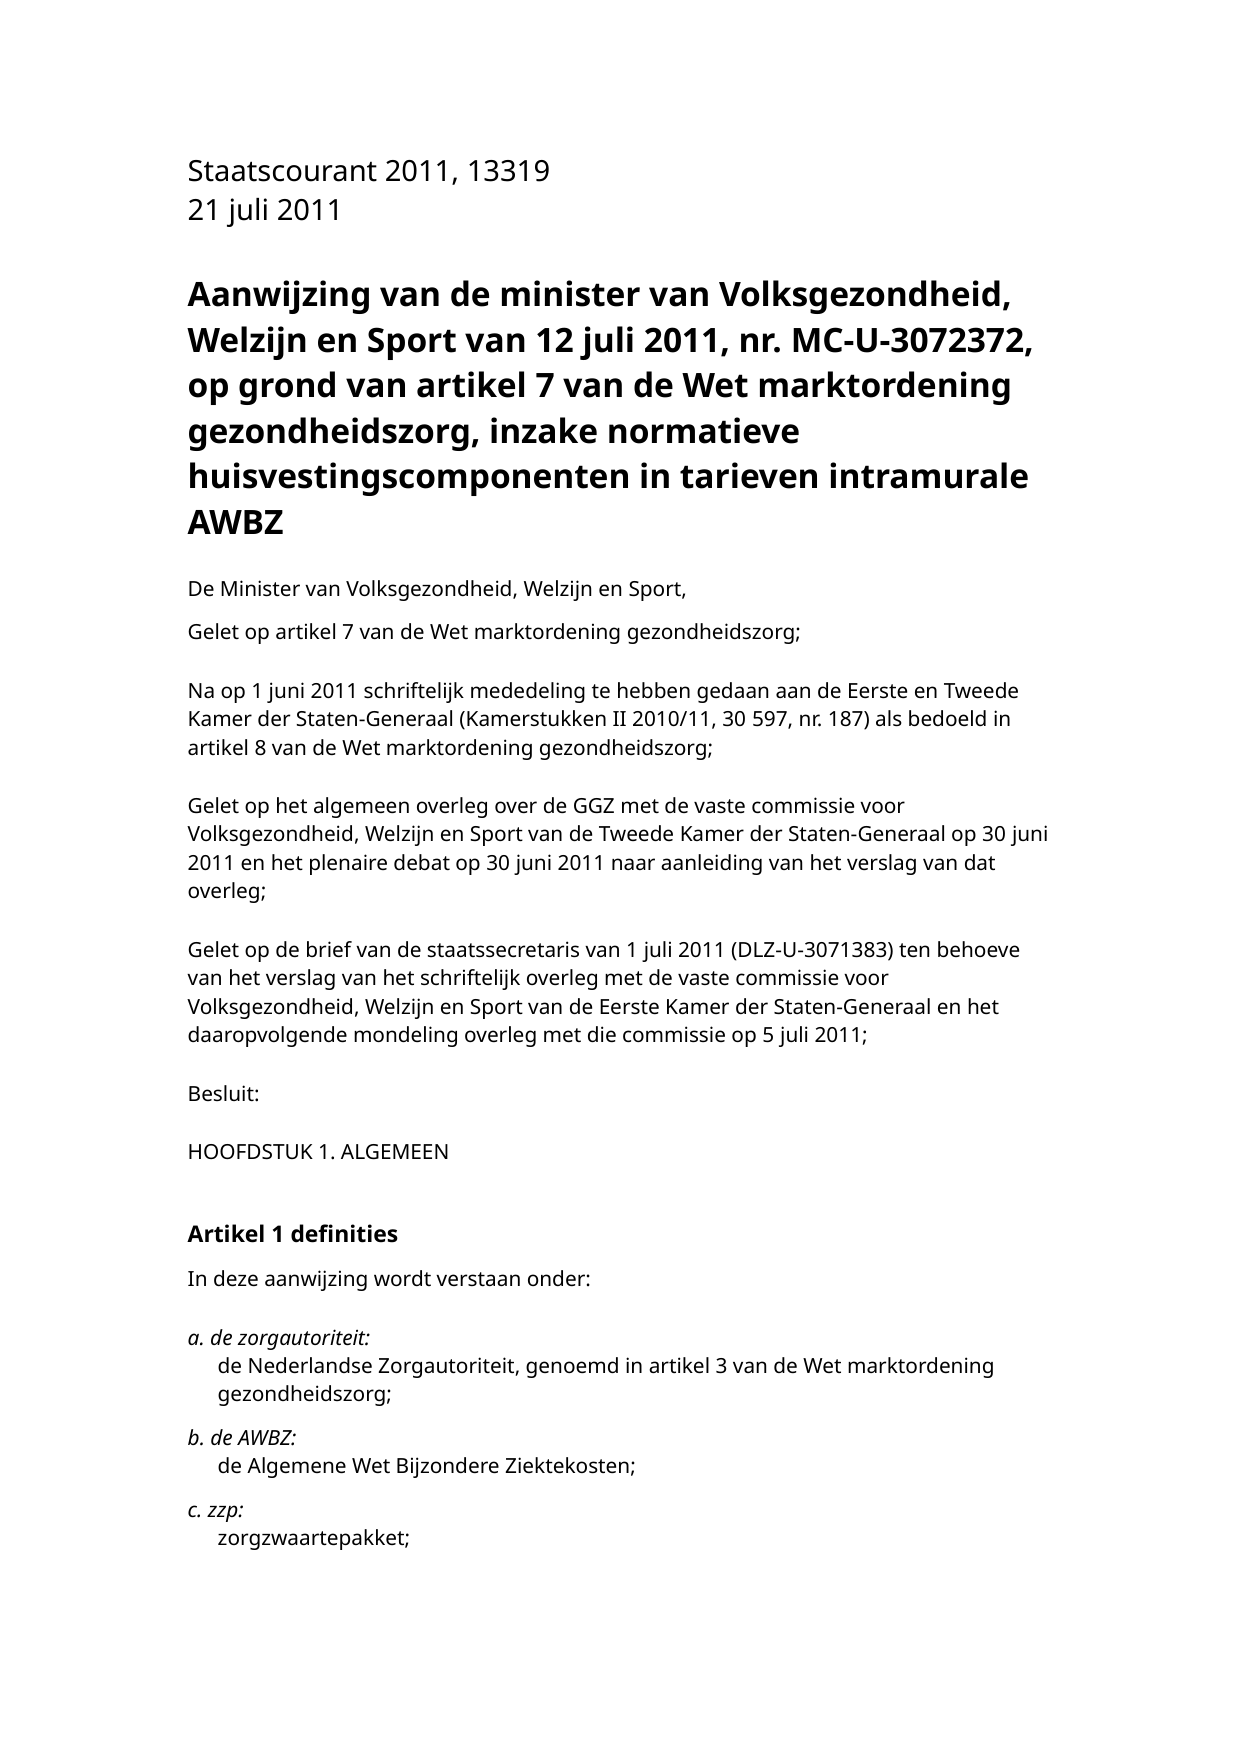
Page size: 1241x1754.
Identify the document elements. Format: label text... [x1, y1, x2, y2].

text Besluit: [187, 1079, 1053, 1107]
subtitle Artikel 1 definities [187, 1218, 1053, 1249]
text a. de zorgautoriteit: [187, 1323, 1053, 1351]
text b. de AWBZ: [187, 1423, 1053, 1451]
text Staatscourant 2011, 13319 [187, 150, 1053, 190]
text zorgzwaartepakket; [217, 1523, 1053, 1552]
text In deze aanwijzing wordt verstaan onder: [187, 1264, 1053, 1293]
text c. zzp: [187, 1495, 1053, 1523]
text Gelet op het algemeen overleg over de GGZ met de vaste commissie voor Volksgezondheid, Welzijn en Sport van de Tweede Kamer der Staten-Generaal op 30 juni 2011 en het plenaire debat op 30 juni 2011 naar aanleiding van het verslag van dat overleg; [187, 791, 1053, 905]
text de Nederlandse Zorgautoriteit, genoemd in artikel 3 van de Wet marktordening gezondheidszorg; [217, 1351, 1053, 1408]
text de Algemene Wet Bijzondere Ziektekosten; [217, 1451, 1053, 1480]
text 21 juli 2011 [187, 190, 1053, 229]
subtitle Aanwijzing van de minister van Volksgezondheid, Welzijn en Sport van 12 juli 2011, nr. MC-U-3072372, op grond van artikel 7 van de Wet marktordening gezondheidszorg, inzake normatieve huisvestingscomponenten in tarieven intramurale AWBZ [187, 271, 1053, 544]
subtitle HOOFDSTUK 1. ALGEMEEN [187, 1137, 1053, 1166]
text Na op 1 juni 2011 schriftelijk mededeling te hebben gedaan aan de Eerste en Tweede Kamer der Staten-Generaal (Kamerstukken II 2010/11, 30 597, nr. 187) als bedoeld in artikel 8 van de Wet marktordening gezondheidszorg; [187, 676, 1053, 761]
text Gelet op artikel 7 van de Wet marktordening gezondheidszorg; [187, 617, 1053, 646]
text Gelet op de brief van de staatssecretaris van 1 juli 2011 (DLZ-U-3071383) ten behoeve van het verslag van het schriftelijk overleg met de vaste commissie voor Volksgezondheid, Welzijn en Sport van de Eerste Kamer der Staten-Generaal en het daaropvolgende mondeling overleg met die commissie op 5 juli 2011; [187, 935, 1053, 1049]
text De Minister van Volksgezondheid, Welzijn en Sport, [187, 574, 1053, 602]
